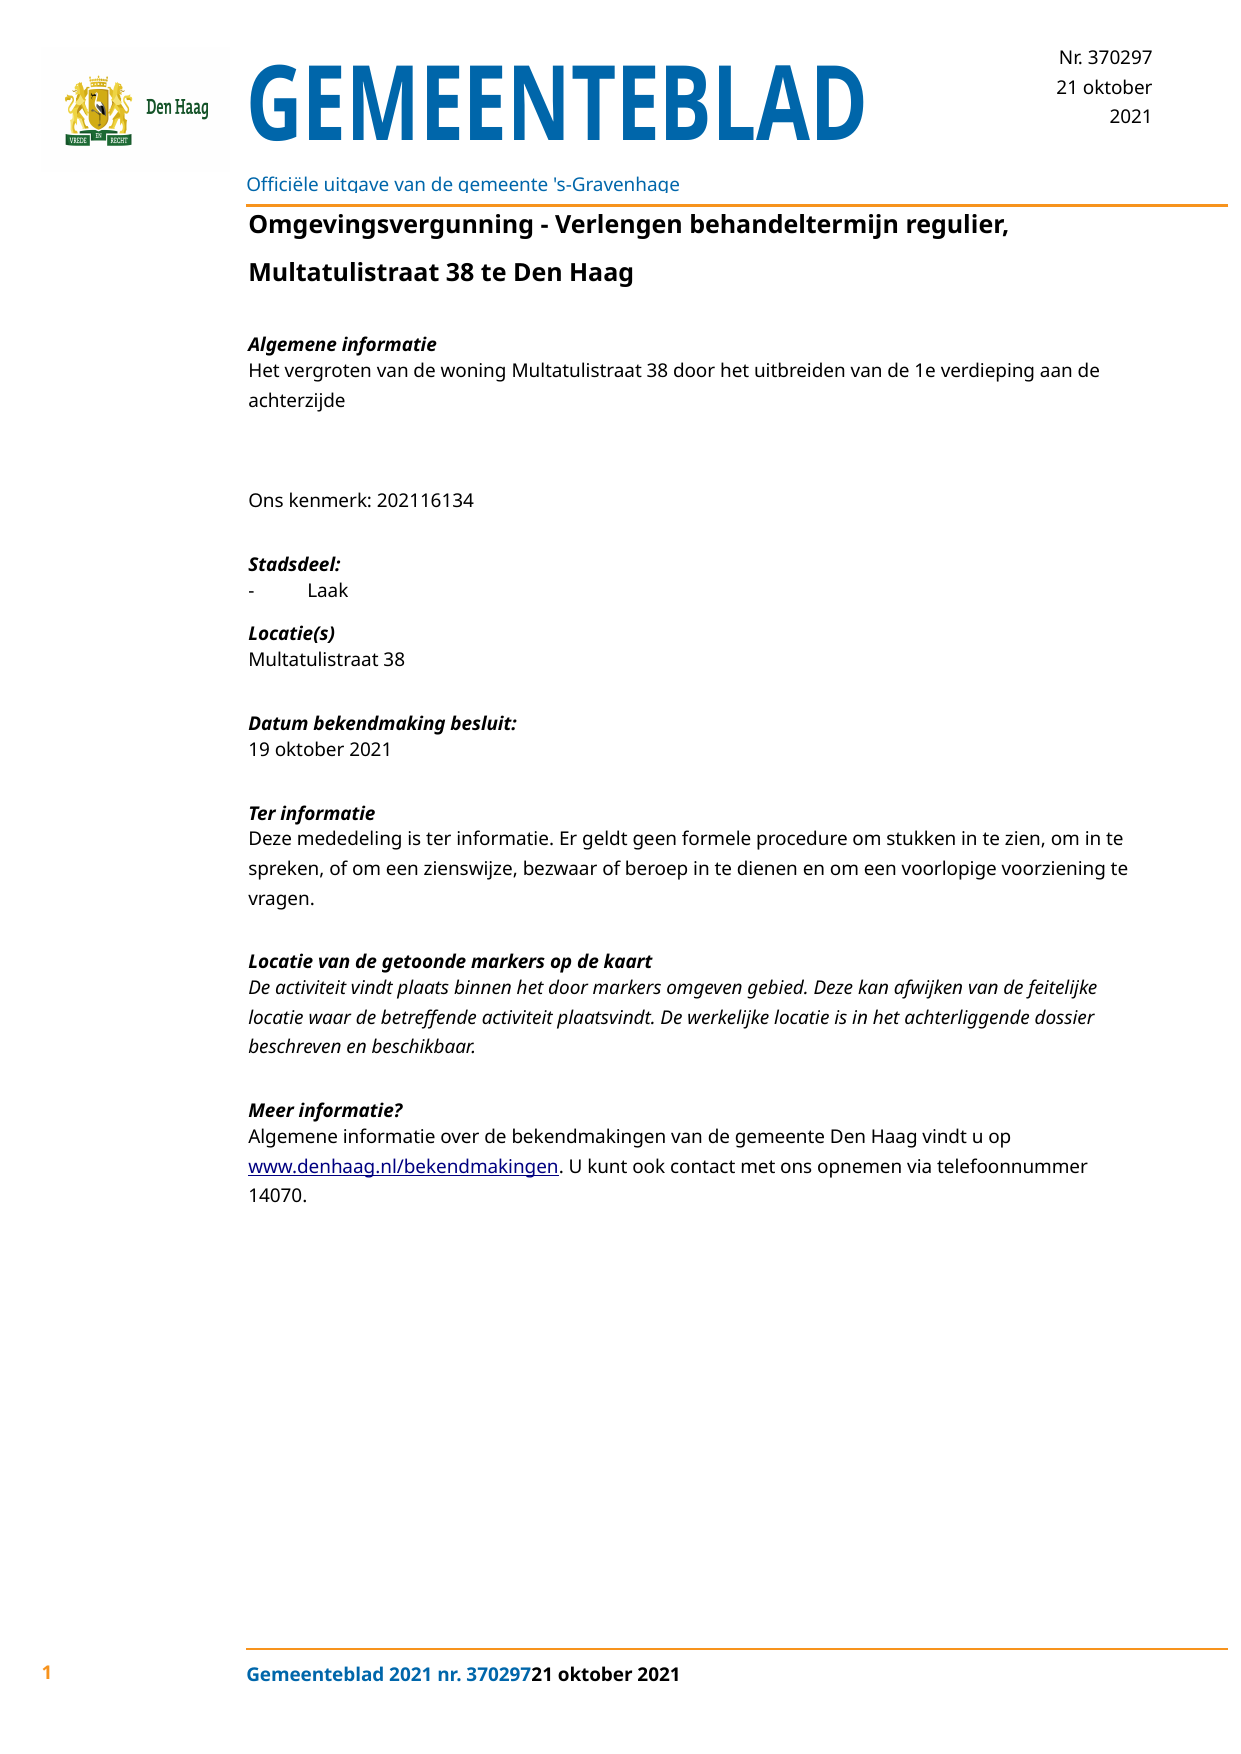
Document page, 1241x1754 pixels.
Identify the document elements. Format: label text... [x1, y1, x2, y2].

picture [41, 47, 231, 172]
text Datum bekendmaking besluit: [248, 710, 1152, 736]
text Meer informatie? [248, 1097, 1152, 1123]
text Stadsdeel: [248, 552, 1152, 577]
text Locatie van de getoonde markers op de kaart [248, 949, 1152, 974]
list Laak [248, 577, 1152, 603]
text Omgevingsvergunning - Verlengen behandeltermijn regulier, Multatulistraat 38 te Den Haag [248, 207, 1152, 288]
text Algemene informatie over de bekendmakingen van de gemeente Den Haag vindt u op www.denhaag.nl/bekendmakingen. U kunt ook contact met ons opnemen via telefoonnummer 14070. [248, 1123, 1152, 1208]
text Ter informatie [248, 800, 1152, 826]
text 19 oktober 2021 [248, 736, 1152, 762]
text De activiteit vindt plaats binnen het door markers omgeven gebied. Deze kan afwijken van de feitelijke locatie waar de betreffende activiteit plaatsvindt. De werkelijke locatie is in het achterliggende dossier beschreven en beschikbaar. [248, 974, 1152, 1059]
text Algemene informatie [248, 331, 1152, 357]
text Ons kenmerk: 202116134 [248, 488, 1152, 513]
text Het vergroten van de woning Multatulistraat 38 door het uitbreiden van de 1e verdieping aan de achterzijde [248, 357, 1152, 412]
text Multatulistraat 38 [248, 646, 1152, 672]
text Locatie(s) [248, 620, 1152, 646]
text Deze mededeling is ter informatie. Er geldt geen formele procedure om stukken in te zien, om in te spreken, of om een zienswijze, bezwaar of beroep in te dienen en om een voorlopige voorziening te vragen. [248, 826, 1152, 910]
